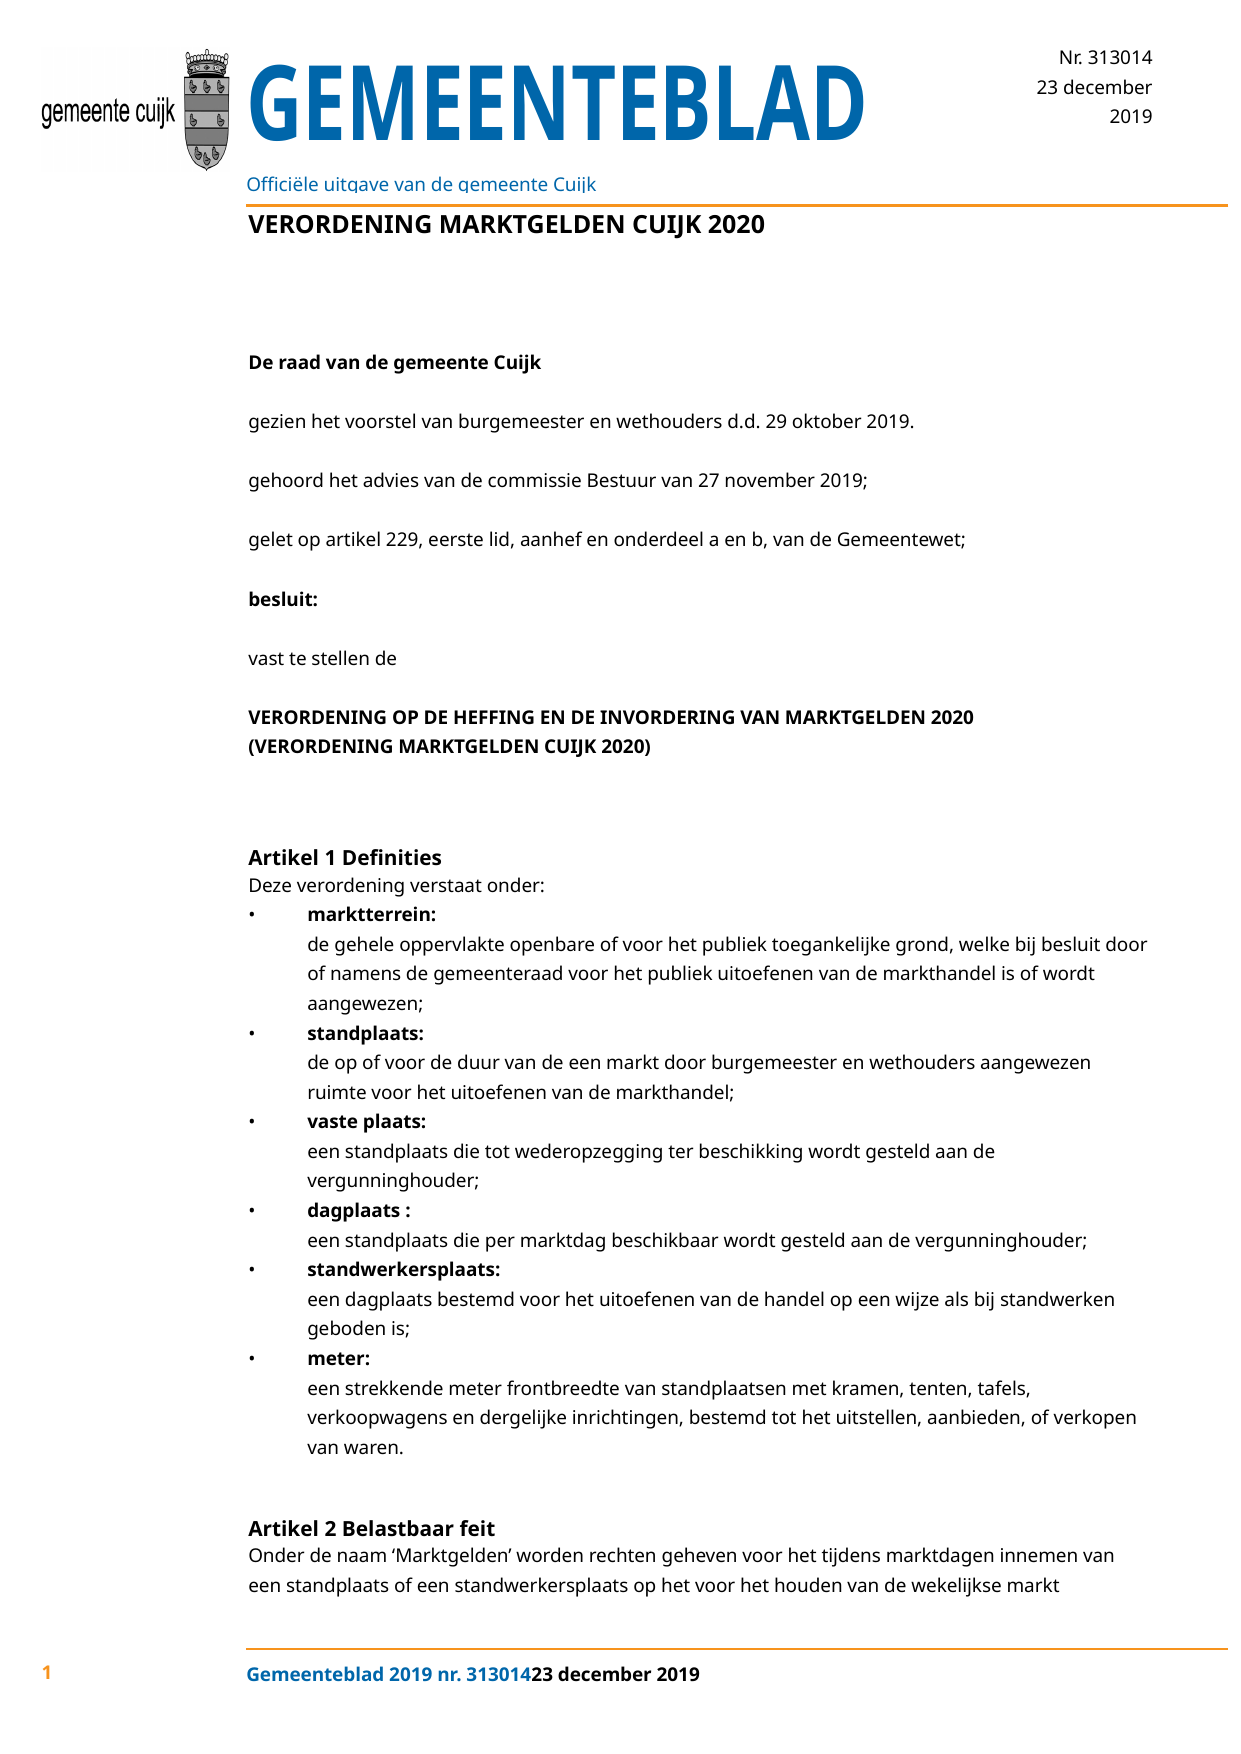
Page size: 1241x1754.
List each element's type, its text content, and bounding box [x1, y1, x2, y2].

list meter: [248, 1345, 1152, 1371]
text besluit: [248, 586, 1152, 612]
text Artikel 1 Definities [248, 843, 1152, 872]
text (VERORDENING MARKTGELDEN CUIJK 2020) [248, 734, 1152, 759]
list een dagplaats bestemd voor het uitoefenen van de handel op een wijze als bij standwerken geboden is; [248, 1286, 1152, 1341]
list standwerkersplaats: [248, 1256, 1152, 1282]
list standplaats: [248, 1020, 1152, 1045]
text VERORDENING OP DE HEFFING EN DE INVORDERING VAN MARKTGELDEN 2020 [248, 704, 1152, 730]
text vast te stellen de [248, 645, 1152, 671]
text gelet op artikel 229, eerste lid, aanhef en onderdeel a en b, van de Gemeentewet; [248, 527, 1152, 552]
text Deze verordening verstaat onder: [248, 872, 1152, 897]
text gehoord het advies van de commissie Bestuur van 27 november 2019; [248, 467, 1152, 493]
list de op of voor de duur van de een markt door burgemeester en wethouders aangewezen ruimte voor het uitoefenen van de markthandel; [248, 1049, 1152, 1104]
list een standplaats die per marktdag beschikbaar wordt gesteld aan de vergunninghouder; [248, 1227, 1152, 1252]
list de gehele oppervlakte openbare of voor het publiek toegankelijke grond, welke bij besluit door of namens de gemeenteraad voor het publiek uitoefenen van de markthandel is of wordt aangewezen; [248, 931, 1152, 1016]
text De raad van de gemeente Cuijk [248, 349, 1152, 375]
list een standplaats die tot wederopzegging ter beschikking wordt gesteld aan de vergunninghouder; [248, 1138, 1152, 1193]
picture [41, 47, 231, 172]
text gezien het voorstel van burgemeester en wethouders d.d. 29 oktober 2019. [248, 408, 1152, 434]
text Onder de naam ‘Marktgelden’ worden rechten geheven voor het tijdens marktdagen innemen van een standplaats of een standwerkersplaats op het voor het houden van de wekelijkse markt [248, 1542, 1152, 1598]
text VERORDENING MARKTGELDEN CUIJK 2020 [248, 207, 1152, 241]
list marktterrein: [248, 901, 1152, 927]
list vaste plaats: [248, 1108, 1152, 1134]
list een strekkende meter frontbreedte van standplaatsen met kramen, tenten, tafels, verkoopwagens en dergelijke inrichtingen, bestemd tot het uitstellen, aanbieden, of verkopen van waren. [248, 1375, 1152, 1459]
text Artikel 2 Belastbaar feit [248, 1514, 1152, 1542]
list dagplaats : [248, 1197, 1152, 1223]
